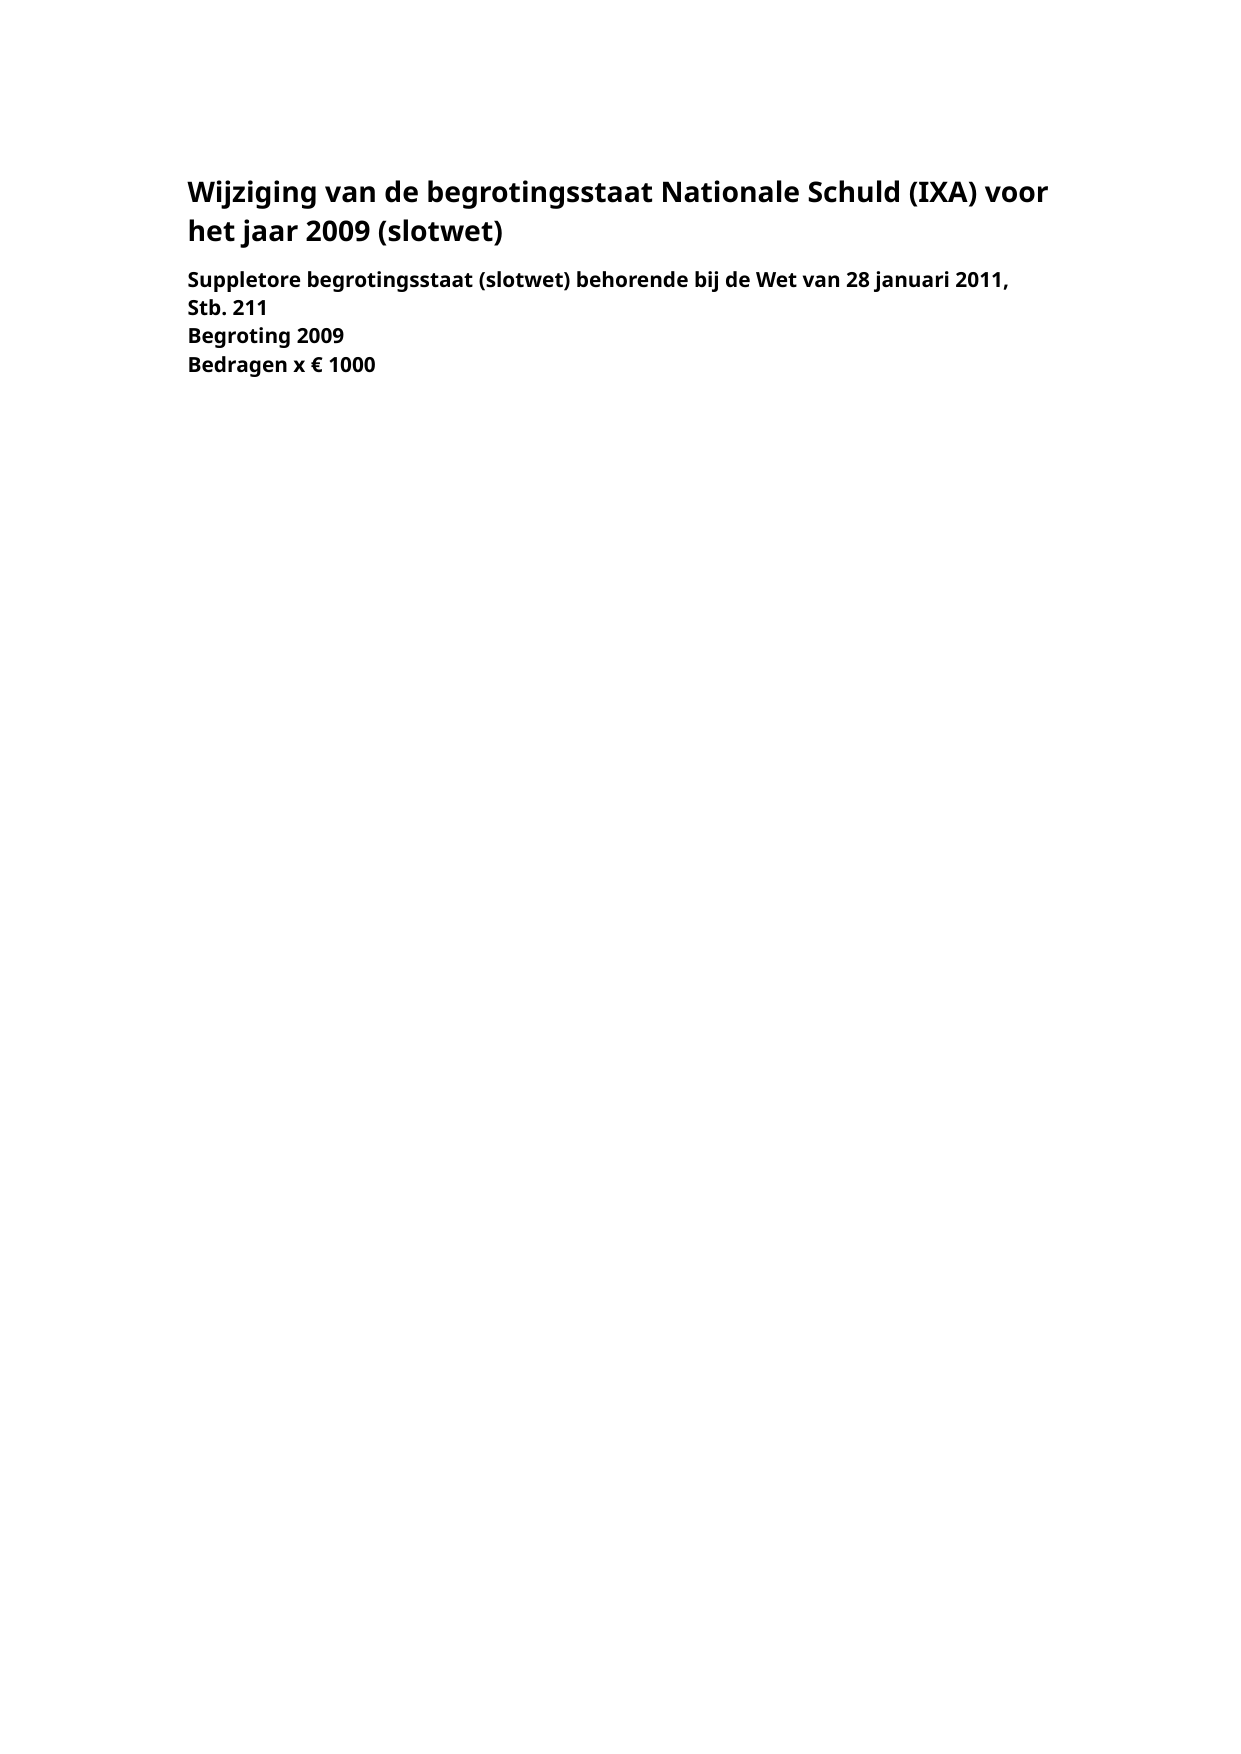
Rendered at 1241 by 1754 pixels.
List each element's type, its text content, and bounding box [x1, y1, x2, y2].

subtitle Wijziging van de begrotingsstaat Nationale Schuld (IXA) voor het jaar 2009 (slotwet) [187, 172, 1053, 250]
text Bedragen x € 1000 [187, 350, 1053, 378]
text Begroting 2009 [187, 322, 1053, 350]
text Suppletore begrotingsstaat (slotwet) behorende bij de Wet van 28 januari 2011, Stb. 211 [187, 265, 1053, 322]
